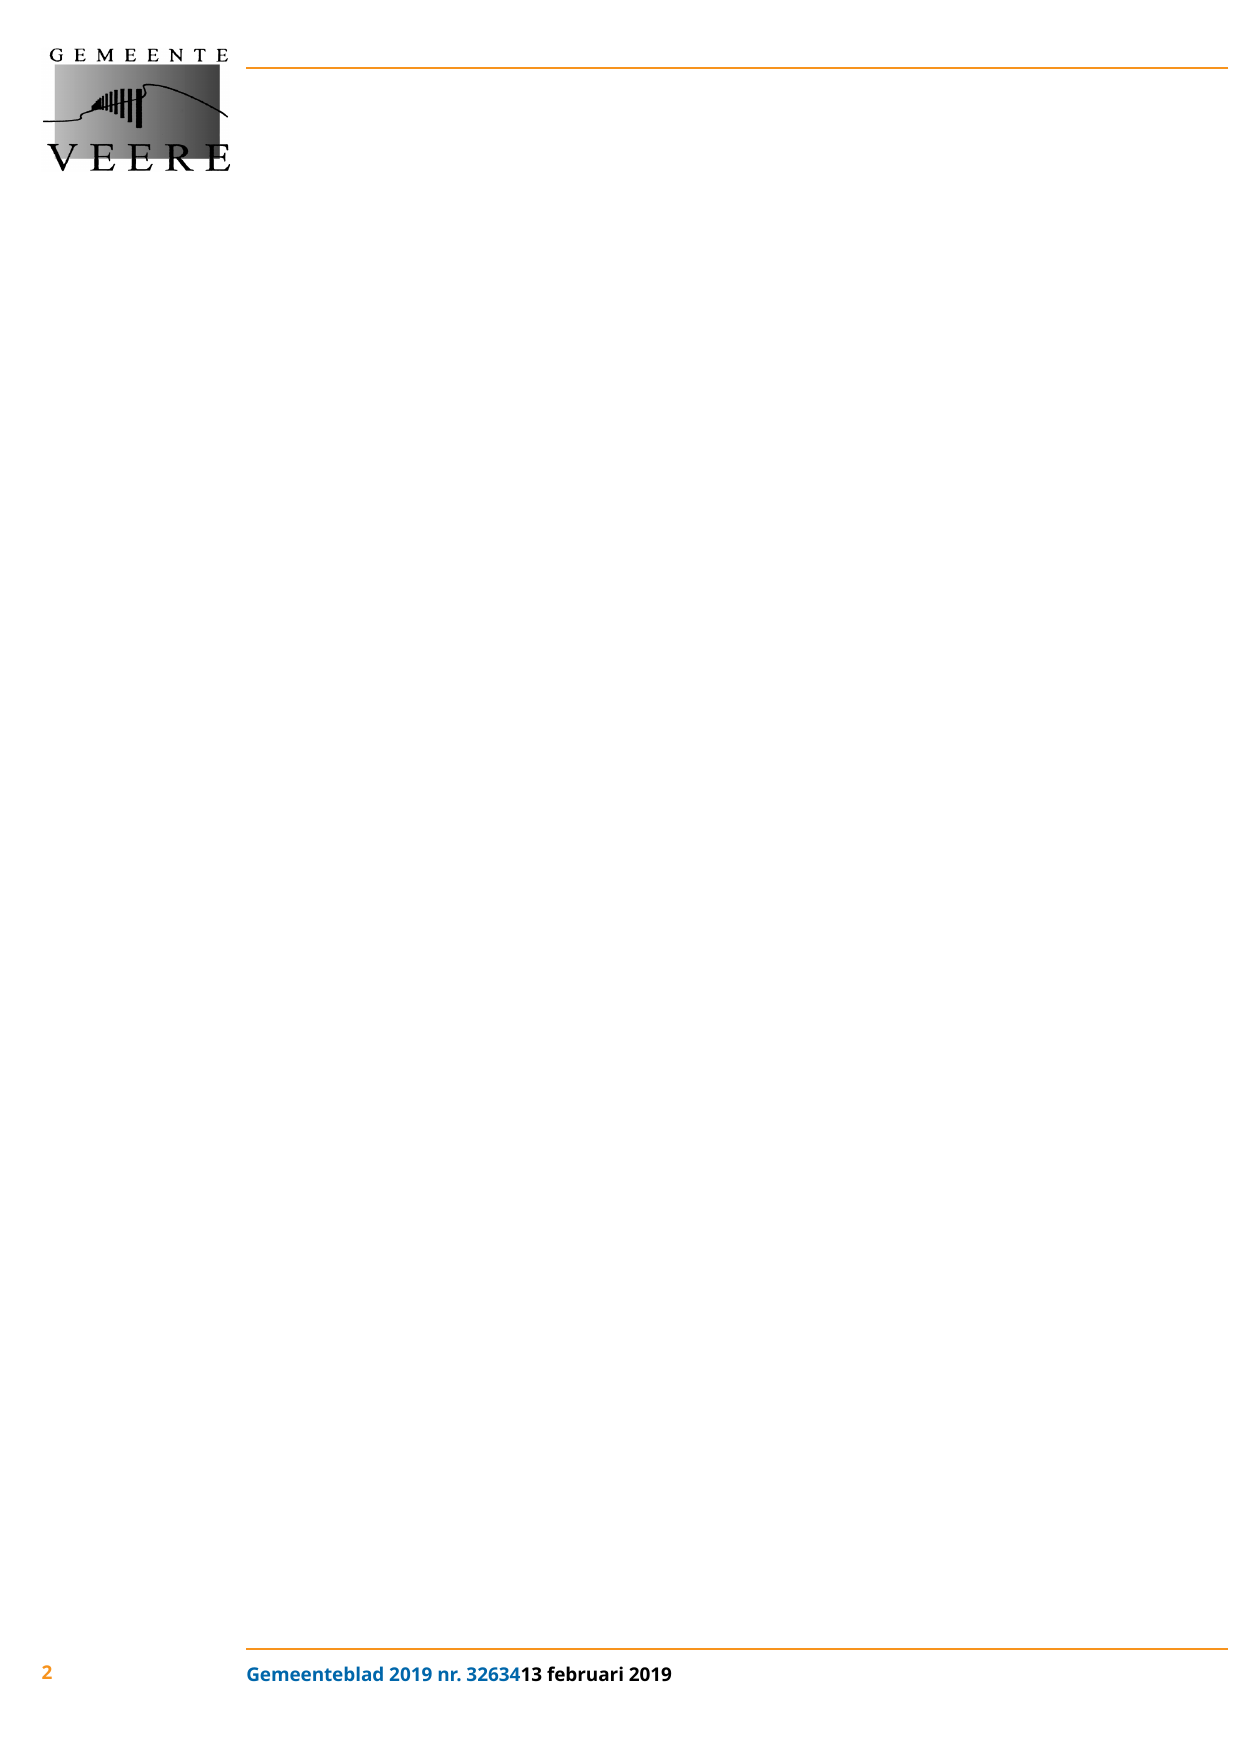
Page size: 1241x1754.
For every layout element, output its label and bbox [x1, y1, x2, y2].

picture [41, 47, 231, 172]
